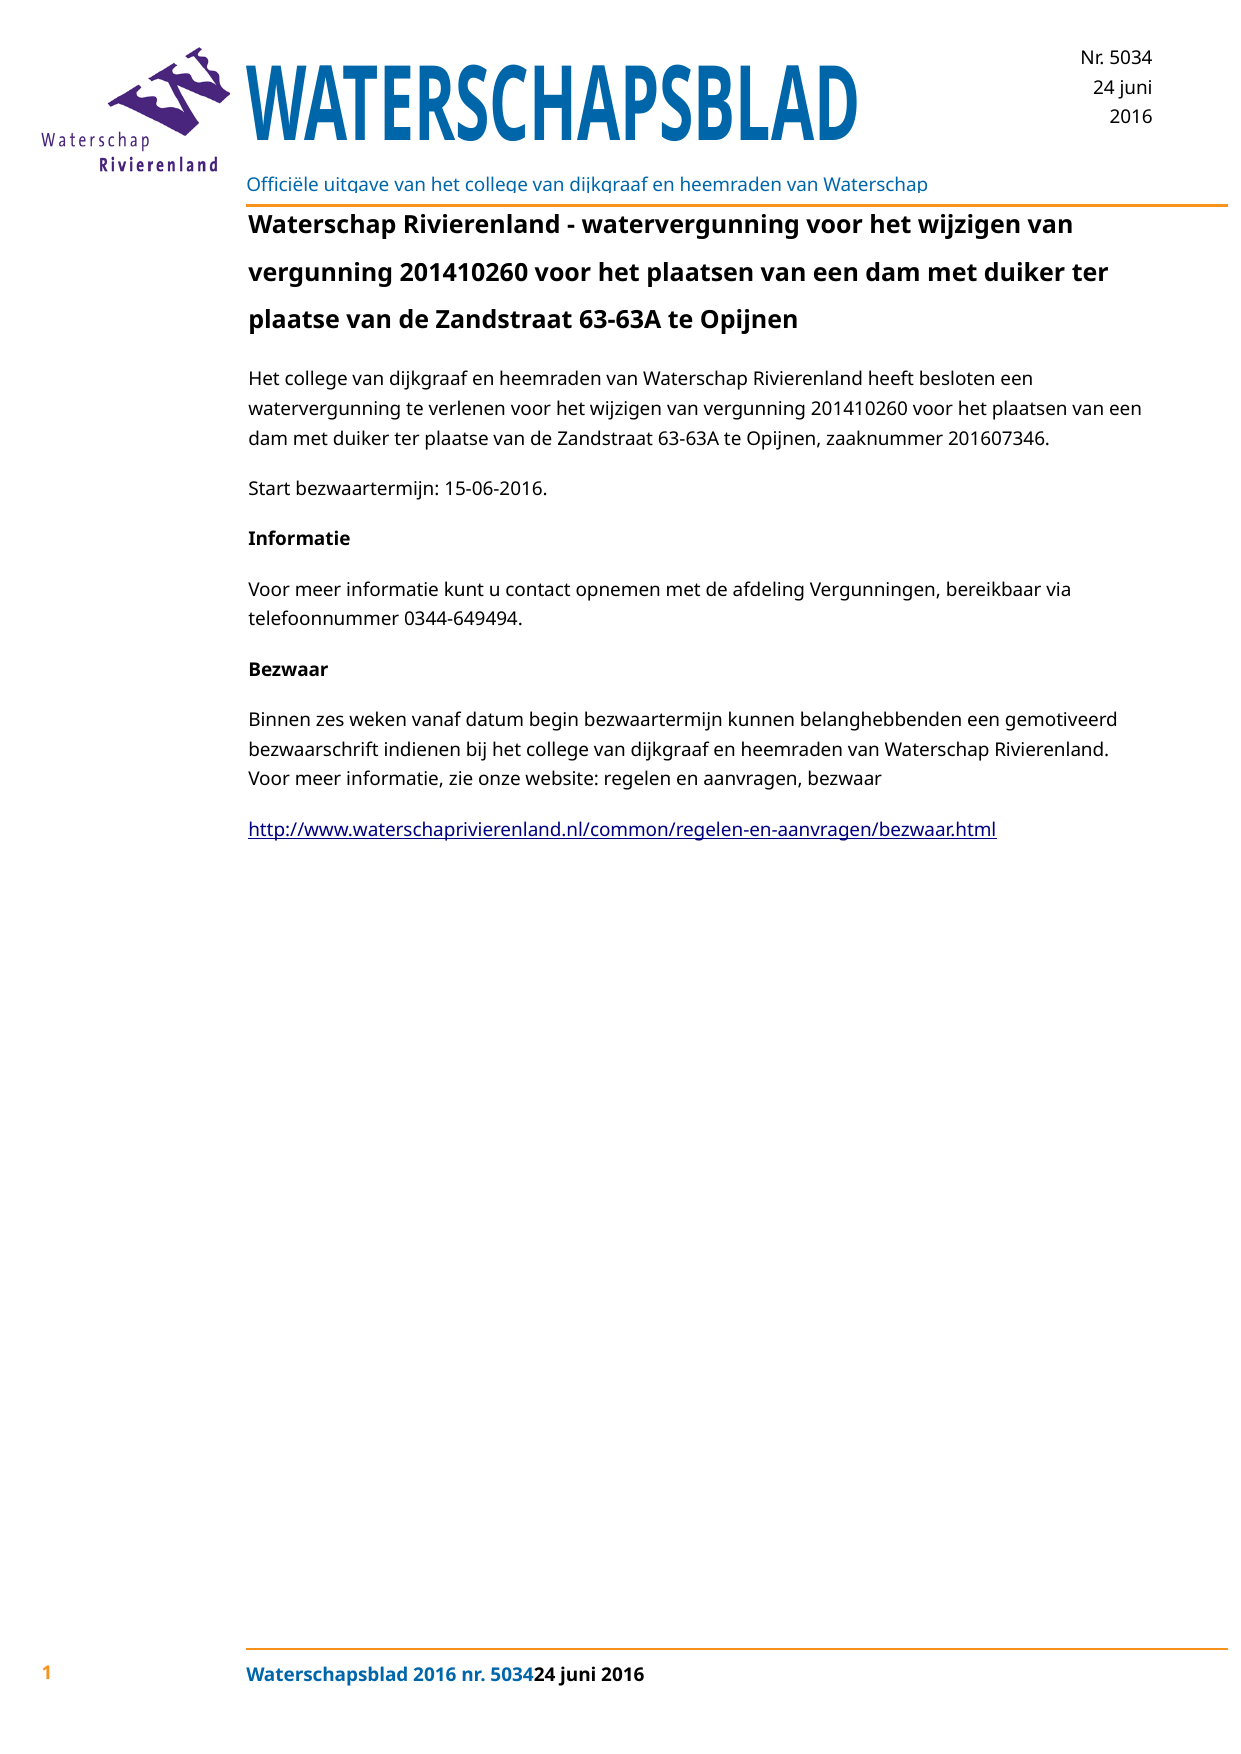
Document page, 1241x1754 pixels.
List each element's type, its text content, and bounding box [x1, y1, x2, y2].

picture [41, 47, 231, 172]
text Binnen zes weken vanaf datum begin bezwaartermijn kunnen belanghebbenden een gemotiveerd bezwaarschrift indienen bij het college van dijkgraaf en heemraden van Waterschap Rivierenland. Voor meer informatie, zie onze website: regelen en aanvragen, bezwaar [248, 706, 1152, 791]
text http://www.waterschaprivierenland.nl/common/regelen-en-aanvragen/bezwaar.html [248, 816, 1152, 842]
text Bezwaar [248, 656, 1152, 682]
text Start bezwaartermijn: 15-06-2016. [248, 475, 1152, 501]
text Informatie [248, 526, 1152, 551]
text Het college van dijkgraaf en heemraden van Waterschap Rivierenland heeft besloten een watervergunning te verlenen voor het wijzigen van vergunning 201410260 voor het plaatsen van een dam met duiker ter plaatse van de Zandstraat 63-63A te Opijnen, zaaknummer 201607346. [248, 366, 1152, 450]
text Waterschap Rivierenland - watervergunning voor het wijzigen van vergunning 201410260 voor het plaatsen van een dam met duiker ter plaatse van de Zandstraat 63-63A te Opijnen [248, 207, 1152, 336]
text Voor meer informatie kunt u contact opnemen met de afdeling Vergunningen, bereikbaar via telefoonnummer 0344-649494. [248, 576, 1152, 631]
